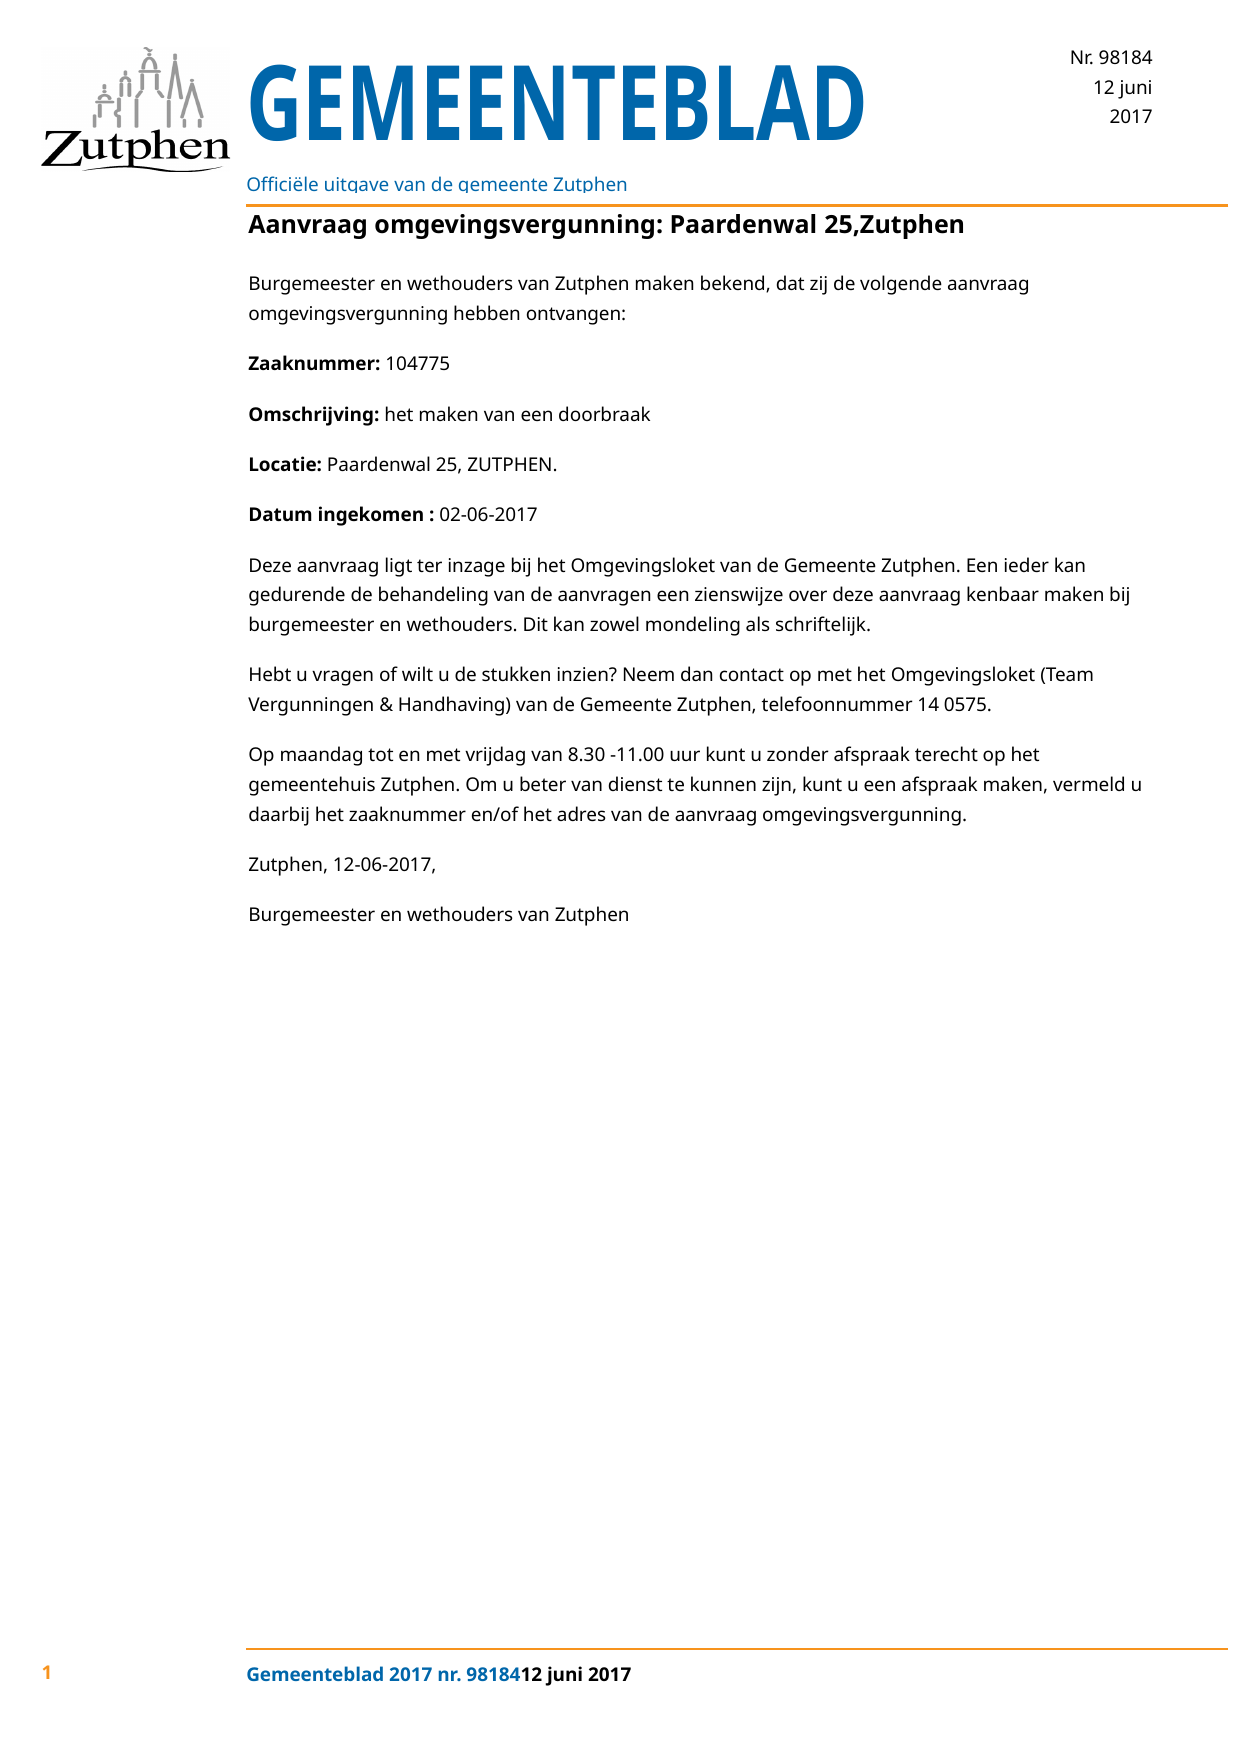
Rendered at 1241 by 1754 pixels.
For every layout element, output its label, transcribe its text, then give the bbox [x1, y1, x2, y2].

text Op maandag tot en met vrijdag van 8.30 -11.00 uur kunt u zonder afspraak terecht op het gemeentehuis Zutphen. Om u beter van dienst te kunnen zijn, kunt u een afspraak maken, vermeld u daarbij het zaaknummer en/of het adres van de aanvraag omgevingsvergunning. [248, 742, 1152, 826]
text Datum ingekomen : 02-06-2017 [248, 502, 1152, 527]
text Burgemeester en wethouders van Zutphen [248, 902, 1152, 927]
text Aanvraag omgevingsvergunning: Paardenwal 25,Zutphen [248, 207, 1152, 241]
text Deze aanvraag ligt ter inzage bij het Omgevingsloket van de Gemeente Zutphen. Een ieder kan gedurende de behandeling van de aanvragen een zienswijze over deze aanvraag kenbaar maken bij burgemeester en wethouders. Dit kan zowel mondeling als schriftelijk. [248, 552, 1152, 637]
text Zaaknummer: 104775 [248, 350, 1152, 376]
picture [41, 47, 231, 172]
text Omschrijving: het maken van een doorbraak [248, 401, 1152, 426]
text Burgemeester en wethouders van Zutphen maken bekend, dat zij de volgende aanvraag omgevingsvergunning hebben ontvangen: [248, 270, 1152, 326]
text Hebt u vragen of wilt u de stukken inzien? Neem dan contact op met het Omgevingsloket (Team Vergunningen & Handhaving) van de Gemeente Zutphen, telefoonnummer 14 0575. [248, 662, 1152, 717]
text Locatie: Paardenwal 25, ZUTPHEN. [248, 451, 1152, 477]
text Zutphen, 12-06-2017, [248, 851, 1152, 877]
